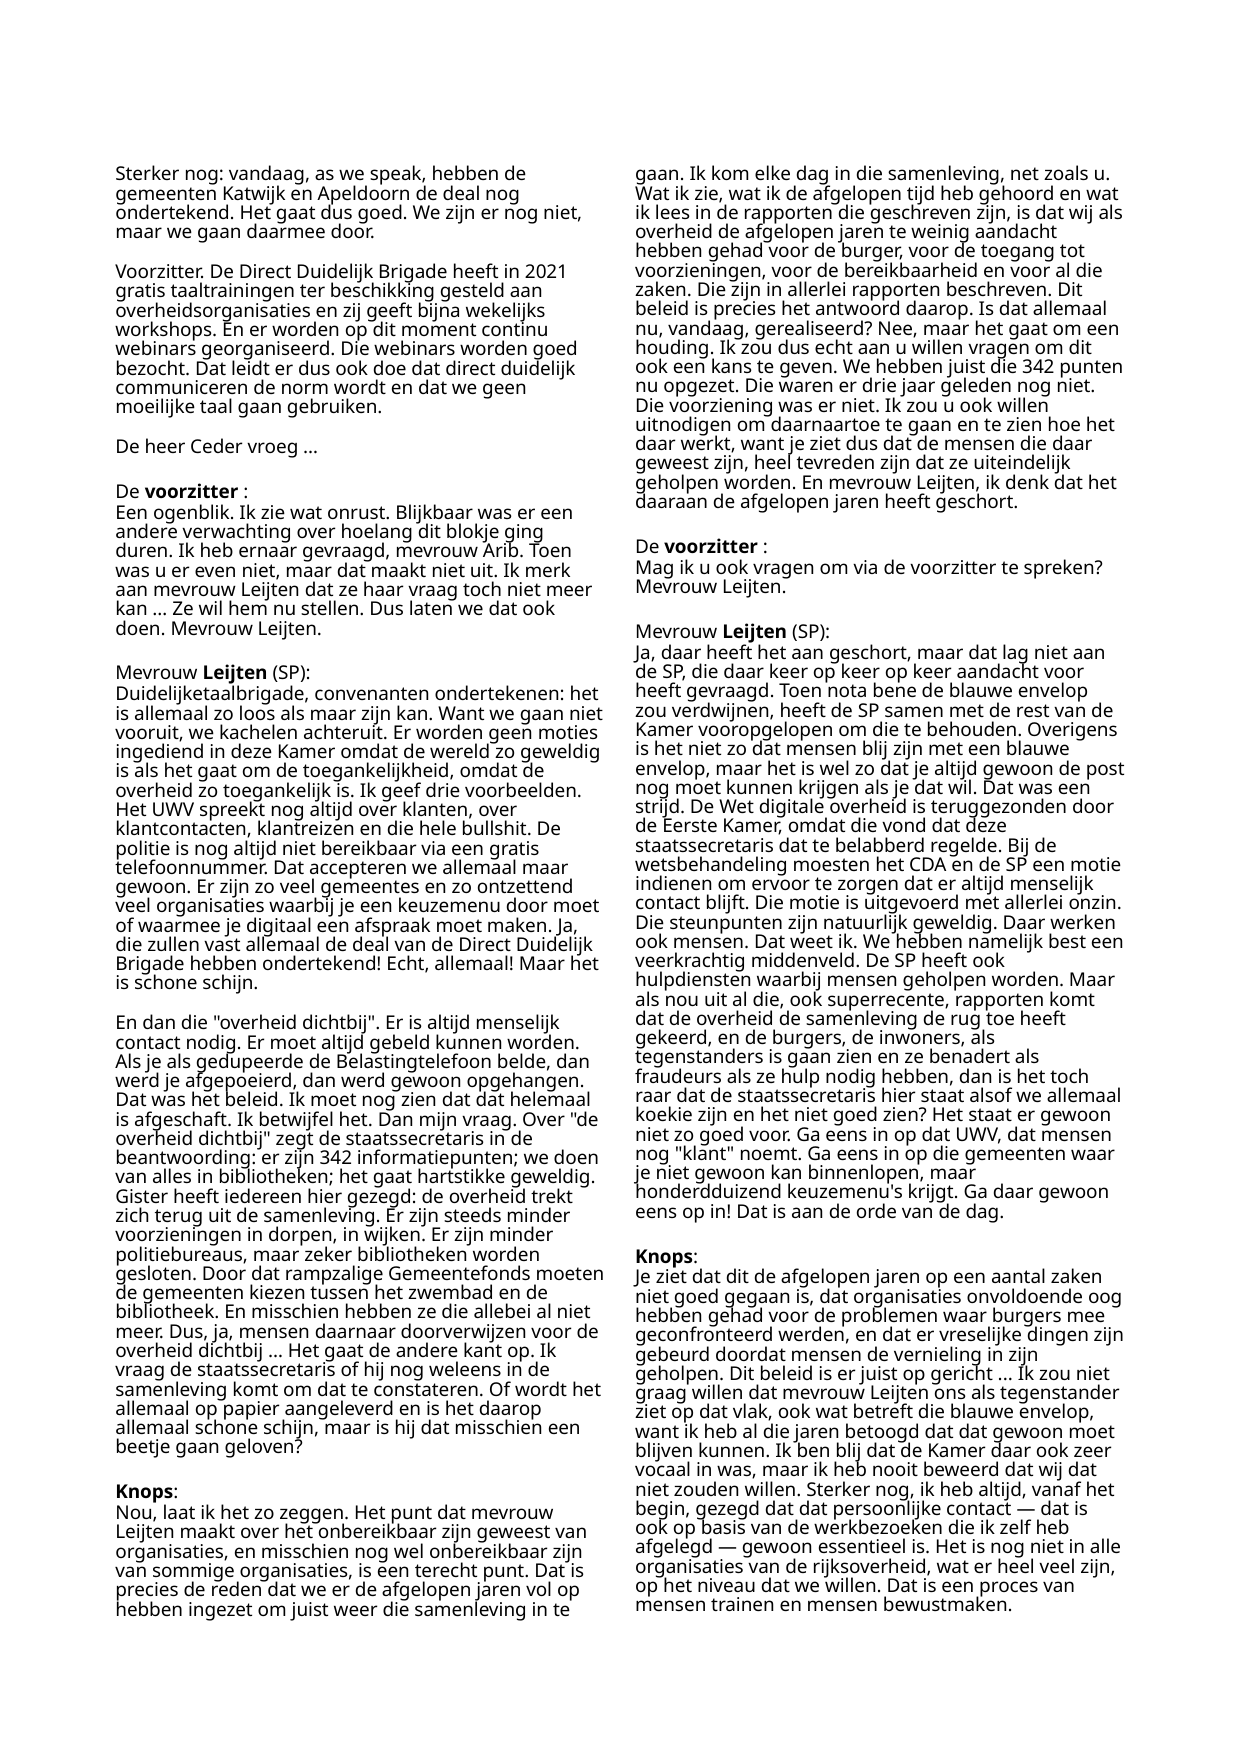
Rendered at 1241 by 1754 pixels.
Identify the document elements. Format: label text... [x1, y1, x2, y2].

text Mag ik u ook vragen om via de voorzitter te spreken? Mevrouw Leijten. [635, 559, 1125, 597]
text De voorzitter : [635, 533, 1125, 559]
text Mevrouw Leijten (SP): [115, 659, 605, 685]
text Een ogenblik. Ik zie wat onrust. Blijkbaar was er een andere verwachting over hoelang dit blokje ging duren. Ik heb ernaar gevraagd, mevrouw Arib. Toen was u er even niet, maar dat maakt niet uit. Ik merk aan mevrouw Leijten dat ze haar vraag toch niet meer kan … Ze wil hem nu stellen. Dus laten we dat ook doen. Mevrouw Leijten. [115, 504, 605, 639]
text En dan die "overheid dichtbij". Er is altijd menselijk contact nodig. Er moet altijd gebeld kunnen worden. Als je als gedupeerde de Belastingtelefoon belde, dan werd je afgepoeierd, dan werd gewoon opgehangen. Dat was het beleid. Ik moet nog zien dat dat helemaal is afgeschaft. Ik betwijfel het. Dan mijn vraag. Over "de overheid dichtbij" zegt de staatssecretaris in de beantwoording: er zijn 342 informatiepunten; we doen van alles in bibliotheken; het gaat hartstikke geweldig. Gister heeft iedereen hier gezegd: de overheid trekt zich terug uit de samenleving. Er zijn steeds minder voorzieningen in dorpen, in wijken. Er zijn minder politiebureaus, maar zeker bibliotheken worden gesloten. Door dat rampzalige Gemeentefonds moeten de gemeenten kiezen tussen het zwembad en de bibliotheek. En misschien hebben ze die allebei al niet meer. Dus, ja, mensen daarnaar doorverwijzen voor de overheid dichtbij … Het gaat de andere kant op. Ik vraag de staatssecretaris of hij nog weleens in de samenleving komt om dat te constateren. Of wordt het allemaal op papier aangeleverd en is het daarop allemaal schone schijn, maar is hij dat misschien een beetje gaan geloven? [115, 1014, 605, 1458]
text Mevrouw Leijten (SP): [635, 618, 1125, 644]
text Knops: [635, 1243, 1125, 1268]
text De voorzitter : [115, 478, 605, 504]
text Sterker nog: vandaag, as we speak, hebben de gemeenten Katwijk en Apeldoorn de deal nog ondertekend. Het gaat dus goed. We zijn er nog niet, maar we gaan daarmee door. [115, 165, 605, 242]
text Duidelijketaalbrigade, convenanten ondertekenen: het is allemaal zo loos als maar zijn kan. Want we gaan niet vooruit, we kachelen achteruit. Er worden geen moties ingediend in deze Kamer omdat de wereld zo geweldig is als het gaat om de toegankelijkheid, omdat de overheid zo toegankelijk is. Ik geef drie voorbeelden. Het UWV spreekt nog altijd over klanten, over klantcontacten, klantreizen en die hele bullshit. De politie is nog altijd niet bereikbaar via een gratis telefoonnummer. Dat accepteren we allemaal maar gewoon. Er zijn zo veel gemeentes en zo ontzettend veel organisaties waarbij je een keuzemenu door moet of waarmee je digitaal een afspraak moet maken. Ja, die zullen vast allemaal de deal van de Direct Duidelijk Brigade hebben ondertekend! Echt, allemaal! Maar het is schone schijn. [115, 685, 605, 994]
text Knops: [115, 1478, 605, 1504]
text Nou, laat ik het zo zeggen. Het punt dat mevrouw Leijten maakt over het onbereikbaar zijn geweest van organisaties, en misschien nog wel onbereikbaar zijn van sommige organisaties, is een terecht punt. Dat is precies de reden dat we er de afgelopen jaren vol op hebben ingezet om juist weer die samenleving in te [115, 1504, 605, 1620]
text Ja, daar heeft het aan geschort, maar dat lag niet aan de SP, die daar keer op keer op keer aandacht voor heeft gevraagd. Toen nota bene de blauwe envelop zou verdwijnen, heeft de SP samen met de rest van de Kamer vooropgelopen om die te behouden. Overigens is het niet zo dat mensen blij zijn met een blauwe envelop, maar het is wel zo dat je altijd gewoon de post nog moet kunnen krijgen als je dat wil. Dat was een strijd. De Wet digitale overheid is teruggezonden door de Eerste Kamer, omdat die vond dat deze staatssecretaris dat te belabberd regelde. Bij de wetsbehandeling moesten het CDA en de SP een motie indienen om ervoor te zorgen dat er altijd menselijk contact blijft. Die motie is uitgevoerd met allerlei onzin. Die steunpunten zijn natuurlijk geweldig. Daar werken ook mensen. Dat weet ik. We hebben namelijk best een veerkrachtig middenveld. De SP heeft ook hulpdiensten waarbij mensen geholpen worden. Maar als nou uit al die, ook superrecente, rapporten komt dat de overheid de samenleving de rug toe heeft gekeerd, en de burgers, de inwoners, als tegenstanders is gaan zien en ze benadert als fraudeurs als ze hulp nodig hebben, dan is het toch raar dat de staatssecretaris hier staat alsof we allemaal koekie zijn en het niet goed zien? Het staat er gewoon niet zo goed voor. Ga eens in op dat UWV, dat mensen nog "klant" noemt. Ga eens in op die gemeenten waar je niet gewoon kan binnenlopen, maar honderdduizend keuzemenu's krijgt. Ga daar gewoon eens op in! Dat is aan de orde van de dag. [635, 644, 1125, 1222]
text Voorzitter. De Direct Duidelijk Brigade heeft in 2021 gratis taaltrainingen ter beschikking gesteld aan overheidsorganisaties en zij geeft bijna wekelijks workshops. En er worden op dit moment continu webinars georganiseerd. Die webinars worden goed bezocht. Dat leidt er dus ook doe dat direct duidelijk communiceren de norm wordt en dat we geen moeilijke taal gaan gebruiken. [115, 263, 605, 417]
text gaan. Ik kom elke dag in die samenleving, net zoals u. Wat ik zie, wat ik de afgelopen tijd heb gehoord en wat ik lees in de rapporten die geschreven zijn, is dat wij als overheid de afgelopen jaren te weinig aandacht hebben gehad voor de burger, voor de toegang tot voorzieningen, voor de bereikbaarheid en voor al die zaken. Die zijn in allerlei rapporten beschreven. Dit beleid is precies het antwoord daarop. Is dat allemaal nu, vandaag, gerealiseerd? Nee, maar het gaat om een houding. Ik zou dus echt aan u willen vragen om dit ook een kans te geven. We hebben juist die 342 punten nu opgezet. Die waren er drie jaar geleden nog niet. Die voorziening was er niet. Ik zou u ook willen uitnodigen om daarnaartoe te gaan en te zien hoe het daar werkt, want je ziet dus dat de mensen die daar geweest zijn, heel tevreden zijn dat ze uiteindelijk geholpen worden. En mevrouw Leijten, ik denk dat het daaraan de afgelopen jaren heeft geschort. [635, 165, 1125, 512]
text Je ziet dat dit de afgelopen jaren op een aantal zaken niet goed gegaan is, dat organisaties onvoldoende oog hebben gehad voor de problemen waar burgers mee geconfronteerd werden, en dat er vreselijke dingen zijn gebeurd doordat mensen de vernieling in zijn geholpen. Dit beleid is er juist op gericht ... Ik zou niet graag willen dat mevrouw Leijten ons als tegenstander ziet op dat vlak, ook wat betreft die blauwe envelop, want ik heb al die jaren betoogd dat dat gewoon moet blijven kunnen. Ik ben blij dat de Kamer daar ook zeer vocaal in was, maar ik heb nooit beweerd dat wij dat niet zouden willen. Sterker nog, ik heb altijd, vanaf het begin, gezegd dat dat persoonlijke contact — dat is ook op basis van de werkbezoeken die ik zelf heb afgelegd — gewoon essentieel is. Het is nog niet in alle organisaties van de rijksoverheid, wat er heel veel zijn, op het niveau dat we willen. Dat is een proces van mensen trainen en mensen bewustmaken. [635, 1268, 1125, 1615]
text De heer Ceder vroeg … [115, 438, 605, 457]
